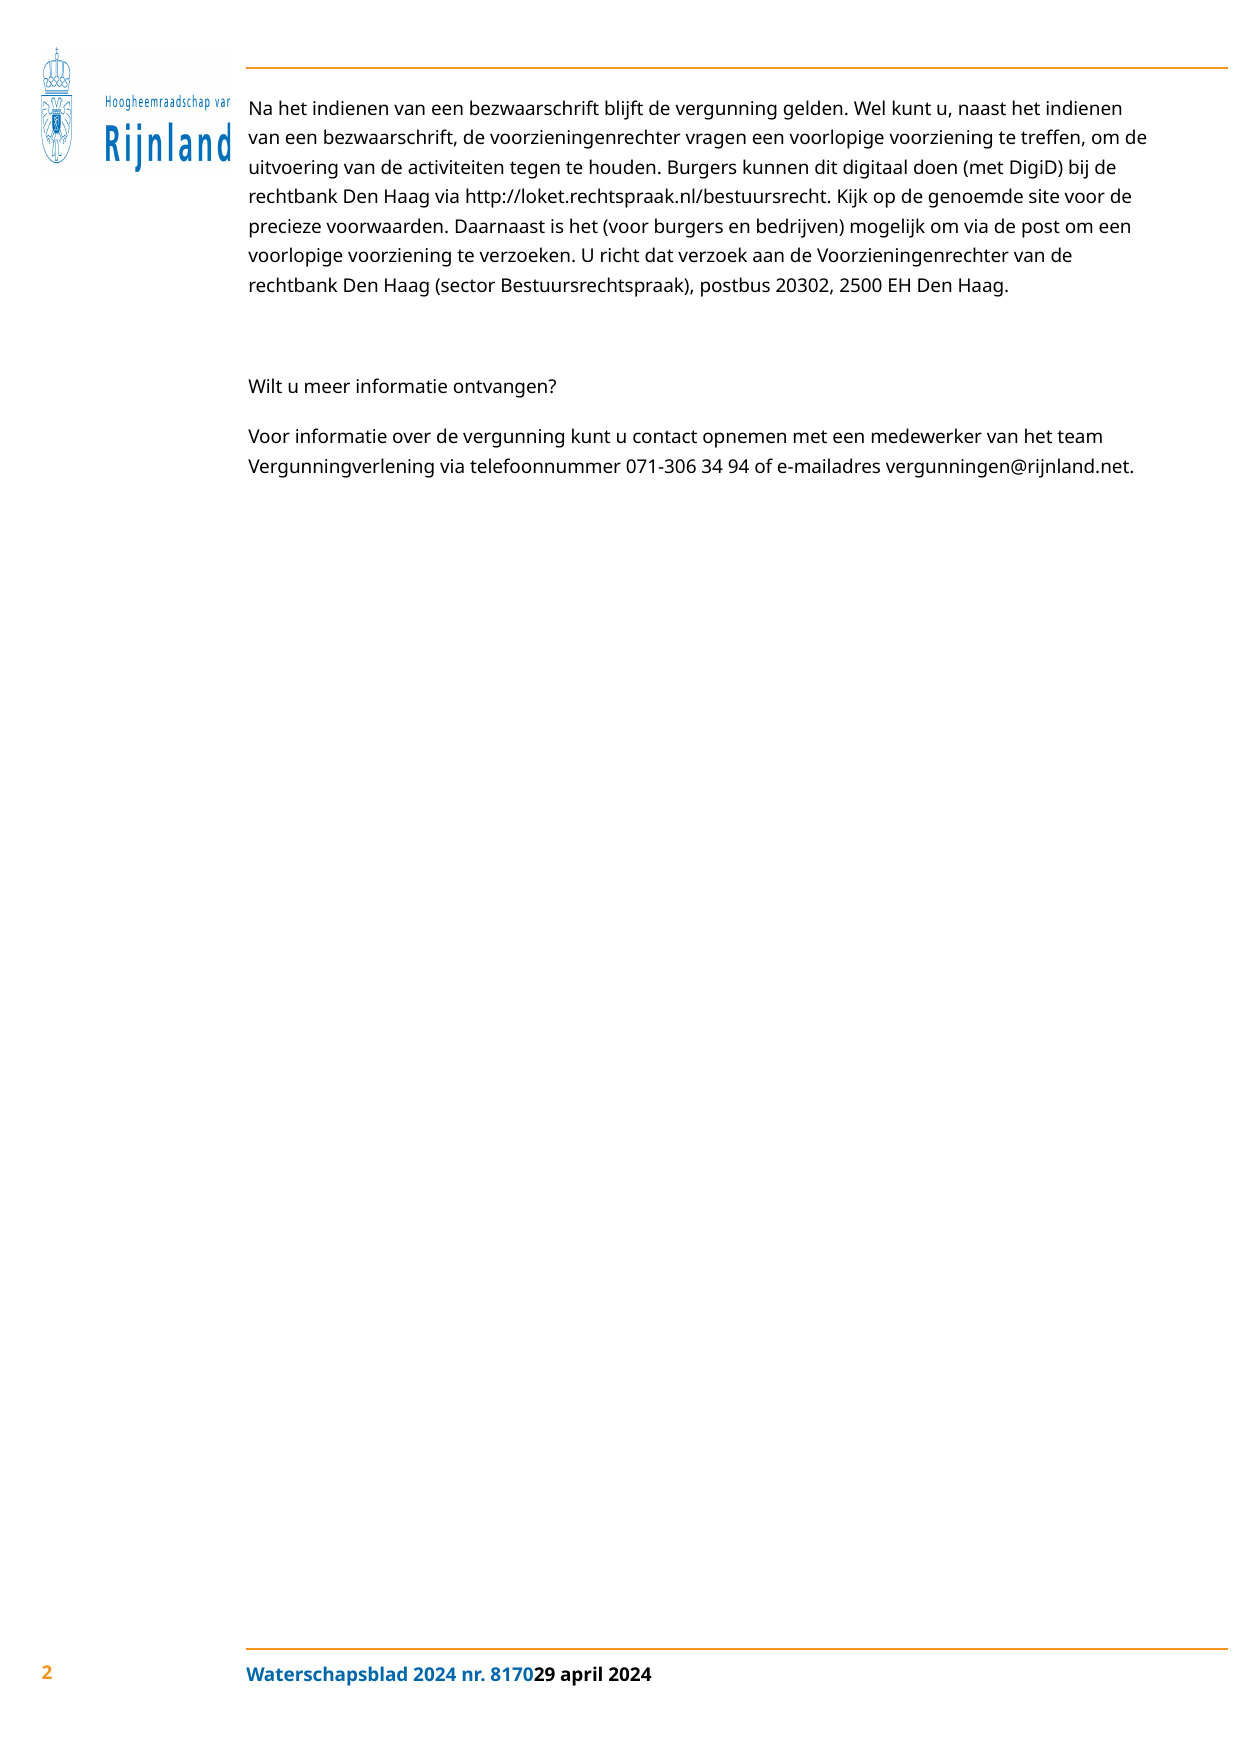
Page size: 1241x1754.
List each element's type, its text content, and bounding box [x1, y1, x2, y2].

text Voor informatie over de vergunning kunt u contact opnemen met een medewerker van het team Vergunningverlening via telefoonnummer 071-306 34 94 of e-mailadres vergunningen@rijnland.net. [248, 423, 1152, 479]
text Wilt u meer informatie ontvangen? [248, 373, 1152, 399]
picture [41, 47, 231, 172]
text Na het indienen van een bezwaarschrift blijft de vergunning gelden. Wel kunt u, naast het indienen van een bezwaarschrift, de voorzieningenrechter vragen een voorlopige voorziening te treffen, om de uitvoering van de activiteiten tegen te houden. Burgers kunnen dit digitaal doen (met DigiD) bij de rechtbank Den Haag via http://loket.rechtspraak.nl/bestuursrecht. Kijk op de genoemde site voor de precieze voorwaarden. Daarnaast is het (voor burgers en bedrijven) mogelijk om via de post om een voorlopige voorziening te verzoeken. U richt dat verzoek aan de Voorzieningenrechter van de rechtbank Den Haag (sector Bestuursrechtspraak), postbus 20302, 2500 EH Den Haag. [248, 95, 1152, 298]
